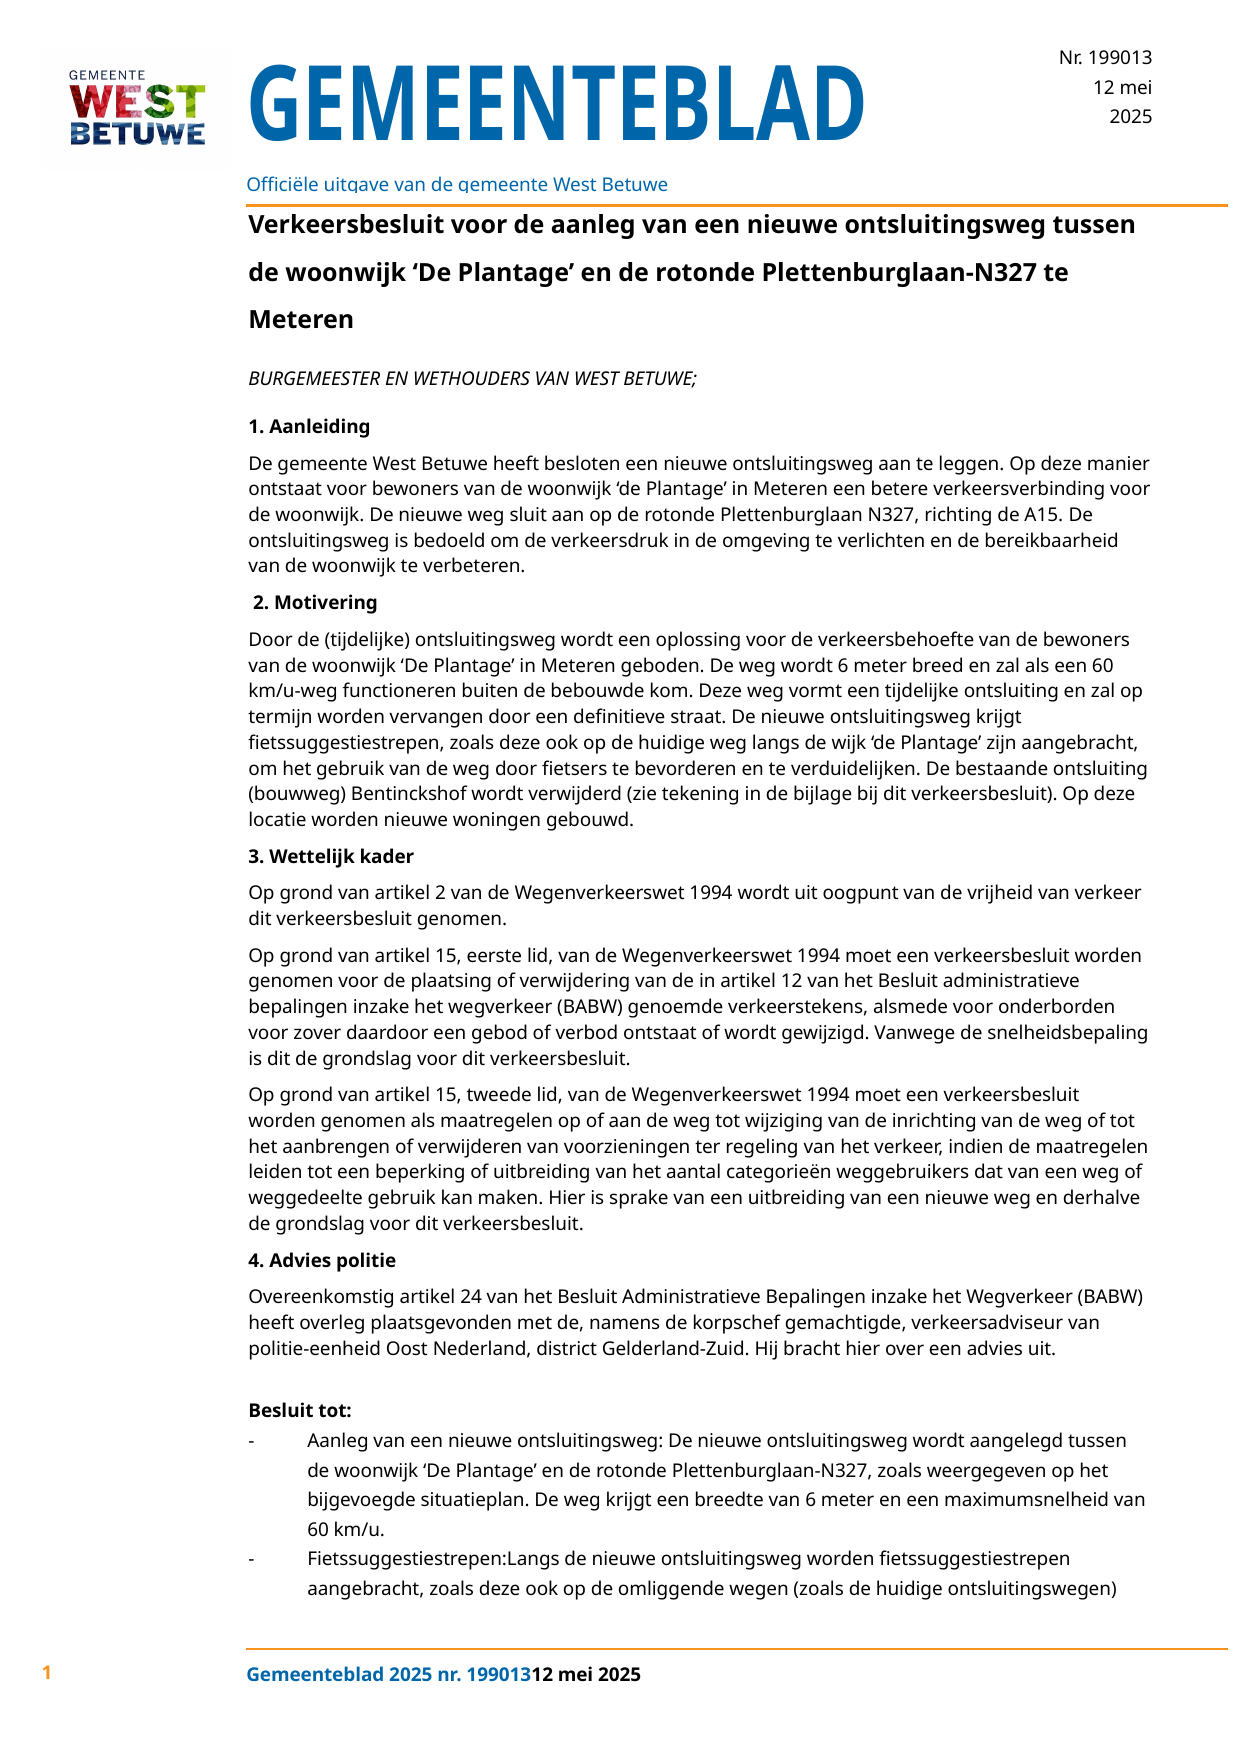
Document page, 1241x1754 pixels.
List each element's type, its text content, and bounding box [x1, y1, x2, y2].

text De gemeente West Betuwe heeft besloten een nieuwe ontsluitingsweg aan te leggen. Op deze manier ontstaat voor bewoners van de woonwijk ‘de Plantage’ in Meteren een betere verkeersverbinding voor de woonwijk. De nieuwe weg sluit aan op de rotonde Plettenburglaan N327, richting de A15. De ontsluitingsweg is bedoeld om de verkeersdruk in de omgeving te verlichten en de bereikbaarheid van de woonwijk te verbeteren. [248, 450, 1152, 578]
text 2. Motivering [248, 589, 1152, 615]
text 3. Wettelijk kader [248, 843, 1152, 868]
text BURGEMEESTER EN WETHOUDERS VAN WEST BETUWE; [248, 366, 1152, 391]
text 1. Aanleiding [248, 413, 1152, 439]
text Op grond van artikel 2 van de Wegenverkeerswet 1994 wordt uit oogpunt van de vrijheid van verkeer dit verkeersbesluit genomen. [248, 879, 1152, 931]
picture [41, 47, 231, 172]
text Door de (tijdelijke) ontsluitingsweg wordt een oplossing voor de verkeersbehoefte van de bewoners van de woonwijk ‘De Plantage’ in Meteren geboden. De weg wordt 6 meter breed en zal als een 60 km/u-weg functioneren buiten de bebouwde kom. Deze weg vormt een tijdelijke ontsluiting en zal op termijn worden vervangen door een definitieve straat. De nieuwe ontsluitingsweg krijgt fietssuggestie­strepen, zoals deze ook op de huidige weg langs de wijk ‘de Plantage’ zijn aangebracht, om het gebruik van de weg door fietsers te bevorderen en te verduidelijken. De bestaande ontsluiting (bouwweg) Bentinckshof wordt verwijderd (zie tekening in de bijlage bij dit verkeersbesluit). Op deze locatie worden nieuwe woningen gebouwd. [248, 626, 1152, 832]
text 4. Advies politie [248, 1247, 1152, 1272]
text Verkeersbesluit voor de aanleg van een nieuwe ontsluitingsweg tussen de woonwijk ‘De Plantage’ en de rotonde Plettenburglaan-N327 te Meteren [248, 207, 1152, 336]
list Fietssuggestiestrepen:Langs de nieuwe ontsluitingsweg worden fietssuggestiestrepen aangebracht, zoals deze ook op de omliggende wegen (zoals de huidige ontsluitingswegen) [248, 1546, 1152, 1601]
list Aanleg van een nieuwe ontsluitingsweg: De nieuwe ontsluitingsweg wordt aangelegd tussen de woonwijk ‘De Plantage’ en de rotonde Plettenburglaan-N327, zoals weergegeven op het bijgevoegde situatieplan. De weg krijgt een breedte van 6 meter en een maximumsnelheid van 60 km/u. [248, 1427, 1152, 1542]
text Overeenkomstig artikel 24 van het Besluit Administratieve Bepalingen inzake het Wegverkeer (BABW) heeft overleg plaatsgevonden met de, namens de korpschef gemachtigde, verkeersadviseur van politie-eenheid Oost Nederland, district Gelderland-Zuid. Hij bracht hier over een advies uit. [248, 1283, 1152, 1361]
text Op grond van artikel 15, tweede lid, van de Wegenverkeerswet 1994 moet een verkeersbesluit worden genomen als maatregelen op of aan de weg tot wijziging van de inrichting van de weg of tot het aanbrengen of verwijderen van voorzieningen ter regeling van het verkeer, indien de maatregelen leiden tot een beperking of uitbreiding van het aantal categorieën weggebruikers dat van een weg of weggedeelte gebruik kan maken. Hier is sprake van een uitbreiding van een nieuwe weg en derhalve de grondslag voor dit verkeersbesluit. [248, 1081, 1152, 1236]
text Besluit tot: [248, 1398, 1152, 1423]
text Op grond van artikel 15, eerste lid, van de Wegenverkeerswet 1994 moet een verkeersbesluit worden genomen voor de plaatsing of verwijdering van de in artikel 12 van het Besluit administratieve bepalingen inzake het wegverkeer (BABW) genoemde verkeerstekens, alsmede voor onderborden voor zover daardoor een gebod of verbod ontstaat of wordt gewijzigd. Vanwege de snelheidsbepaling is dit de grondslag voor dit verkeersbesluit. [248, 942, 1152, 1071]
